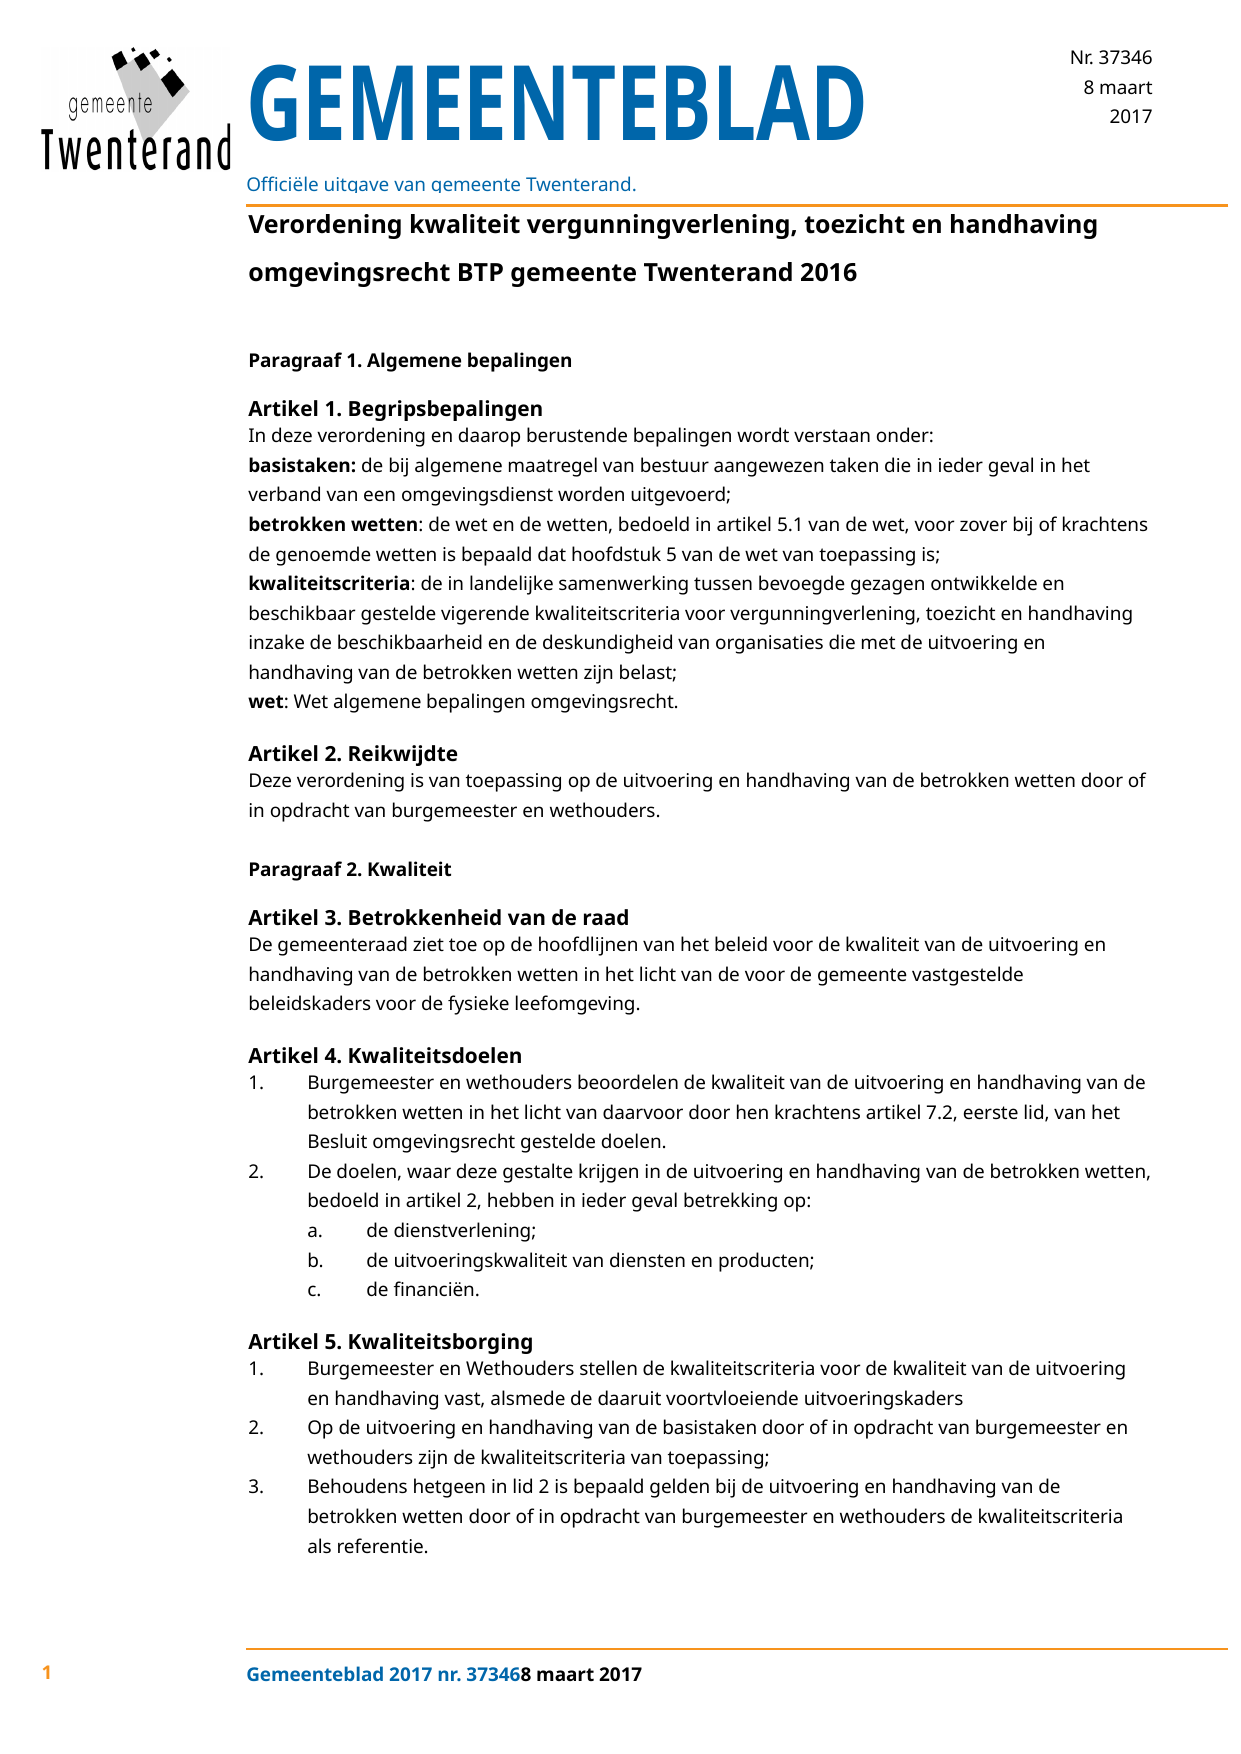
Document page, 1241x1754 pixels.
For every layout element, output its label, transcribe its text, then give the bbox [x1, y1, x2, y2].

list de dienstverlening; [307, 1217, 1152, 1243]
list de financiën. [307, 1276, 1152, 1302]
text De gemeenteraad ziet toe op de hoofdlijnen van het beleid voor de kwaliteit van de uitvoering en handhaving van de betrokken wetten in het licht van de voor de gemeente vastgestelde beleidskaders voor de fysieke leefomgeving. [248, 931, 1152, 1016]
list Burgemeester en Wethouders stellen de kwaliteitscriteria voor de kwaliteit van de uitvoering en handhaving vast, alsmede de daaruit voortvloeiende uitvoeringskaders [248, 1355, 1152, 1411]
text Artikel 3. Betrokkenheid van de raad [248, 903, 1152, 931]
text wet: Wet algemene bepalingen omgevingsrecht. [248, 689, 1152, 714]
text Paragraaf 1. Algemene bepalingen [248, 347, 1152, 373]
text basistaken: de bij algemene maatregel van bestuur aangewezen taken die in ieder geval in het verband van een omgevingsdienst worden uitgevoerd; [248, 452, 1152, 507]
text Deze verordening is van toepassing op de uitvoering en handhaving van de betrokken wetten door of in opdracht van burgemeester en wethouders. [248, 768, 1152, 823]
text Artikel 5. Kwaliteitsborging [248, 1327, 1152, 1355]
picture [41, 47, 231, 172]
text betrokken wetten: de wet en de wetten, bedoeld in artikel 5.1 van de wet, voor zover bij of krachtens de genoemde wetten is bepaald dat hoofdstuk 5 van de wet van toepassing is; [248, 511, 1152, 567]
list Op de uitvoering en handhaving van de basistaken door of in opdracht van burgemeester en wethouders zijn de kwaliteitscriteria van toepassing; [248, 1414, 1152, 1470]
text Artikel 4. Kwaliteitsdoelen [248, 1041, 1152, 1069]
text kwaliteitscriteria: de in landelijke samenwerking tussen bevoegde gezagen ontwikkelde en beschikbaar gestelde vigerende kwaliteitscriteria voor vergunningverlening, toezicht en handhaving inzake de beschikbaarheid en de deskundigheid van organisaties die met de uitvoering en handhaving van de betrokken wetten zijn belast; [248, 570, 1152, 685]
list Burgemeester en wethouders beoordelen de kwaliteit van de uitvoering en handhaving van de betrokken wetten in het licht van daarvoor door hen krachtens artikel 7.2, eerste lid, van het Besluit omgevingsrecht gestelde doelen. [248, 1069, 1152, 1154]
list De doelen, waar deze gestalte krijgen in de uitvoering en handhaving van de betrokken wetten, bedoeld in artikel 2, hebben in ieder geval betrekking op: [248, 1158, 1152, 1213]
list de uitvoeringskwaliteit van diensten en producten; [307, 1247, 1152, 1273]
text Paragraaf 2. Kwaliteit [248, 856, 1152, 882]
text Artikel 2. Reikwijdte [248, 739, 1152, 768]
list Behoudens hetgeen in lid 2 is bepaald gelden bij de uitvoering en handhaving van de betrokken wetten door of in opdracht van burgemeester en wethouders de kwaliteitscriteria als referentie. [248, 1474, 1152, 1558]
text Verordening kwaliteit vergunningverlening, toezicht en handhaving omgevingsrecht BTP gemeente Twenterand 2016 [248, 207, 1152, 288]
text Artikel 1. Begripsbepalingen [248, 394, 1152, 422]
text In deze verordening en daarop berustende bepalingen wordt verstaan onder: [248, 422, 1152, 448]
